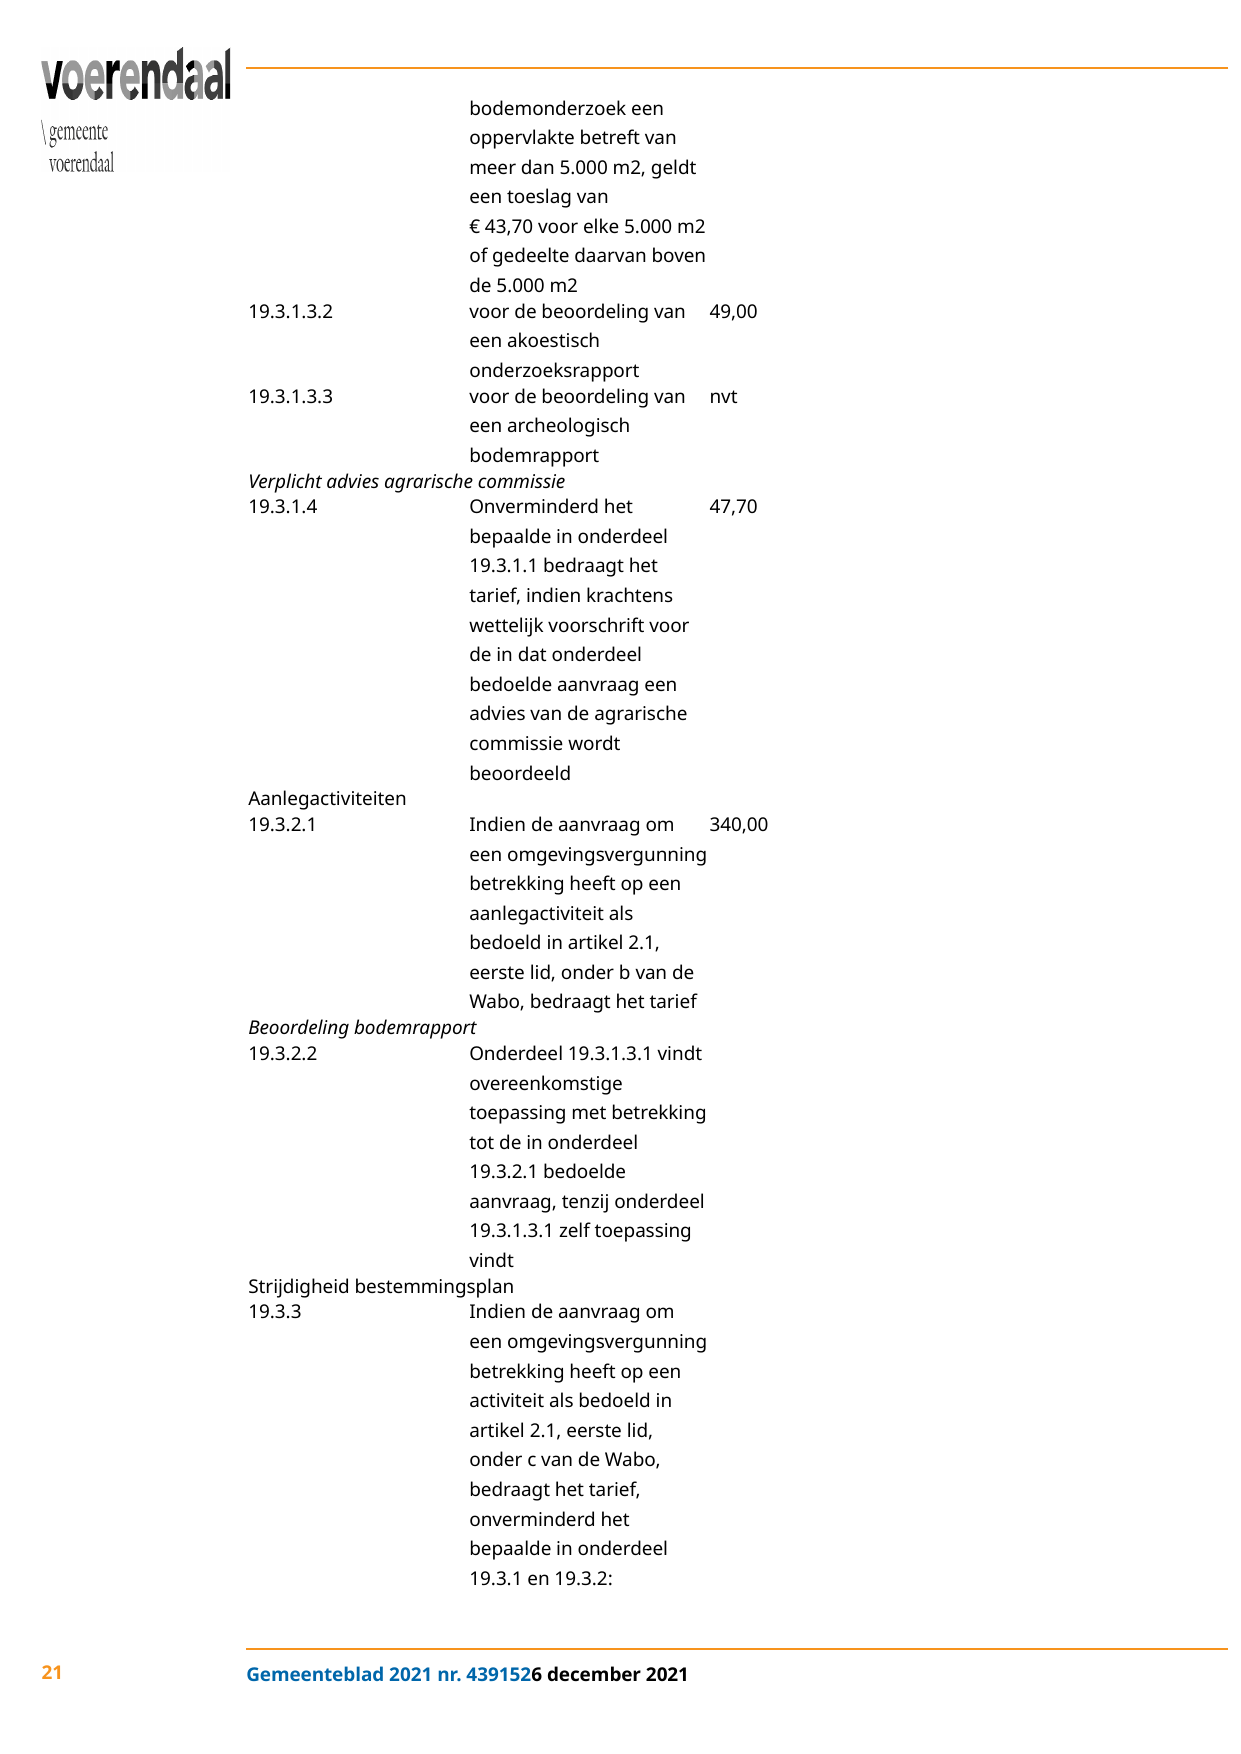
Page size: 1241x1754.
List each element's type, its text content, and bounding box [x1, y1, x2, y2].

table_cell Strijdigheid bestemmingsplan [248, 1273, 709, 1299]
table_cell 19.3.1.3.2 [248, 298, 469, 383]
table_cell Onderdeel 19.3.1.3.1 vindt overeenkomstige toepassing met betrekking tot de in onderdeel 19.3.2.1 bedoelde aanvraag, tenzij onderdeel 19.3.1.3.1 zelf toepassing vindt [469, 1040, 709, 1273]
picture [41, 47, 231, 172]
table_cell [709, 786, 931, 811]
table_cell 49,00 [709, 298, 931, 383]
table_cell [248, 95, 469, 298]
table_cell voor de beoordeling van een archeologisch bodemrapport [469, 383, 709, 468]
table_cell Onverminderd het bepaalde in onderdeel 19.3.1.1 bedraagt het tarief, indien krachtens wettelijk voorschrift voor de in dat onderdeel bedoelde aanvraag een advies van de agrarische commissie wordt beoordeeld [469, 494, 709, 786]
table_cell Beoordeling bodemrapport [248, 1015, 709, 1040]
table_cell nvt [709, 383, 931, 468]
table_cell Verplicht advies agrarische commissie [248, 468, 709, 493]
table_cell Indien de aanvraag om een omgevingsvergunning betrekking heeft op een aanlegactiviteit als bedoeld in artikel 2.1, eerste lid, onder b van de Wabo, bedraagt het tarief [469, 811, 709, 1014]
table_cell 19.3.1.3.3 [248, 383, 469, 468]
table_cell bodemonderzoek een oppervlakte betreft van meer dan 5.000 m2, geldt een toeslag van € 43,70 voor elke 5.000 m2 of gedeelte daarvan boven de 5.000 m2 [469, 95, 709, 298]
table_cell voor de beoordeling van een akoestisch onderzoeksrapport [469, 298, 709, 383]
table_cell 19.3.3 [248, 1299, 469, 1591]
table_cell Aanlegactiviteiten [248, 786, 709, 811]
table_cell 19.3.2.2 [248, 1040, 469, 1273]
table_cell 19.3.1.4 [248, 494, 469, 786]
table_cell [709, 468, 931, 493]
table_cell [709, 95, 931, 298]
table_cell [709, 1273, 931, 1299]
table_cell [709, 1040, 931, 1273]
table_cell [709, 1015, 931, 1040]
table_cell 47,70 [709, 494, 931, 786]
table_cell 340,00 [709, 811, 931, 1014]
table_cell Indien de aanvraag om een omgevingsvergunning betrekking heeft op een activiteit als bedoeld in artikel 2.1, eerste lid, onder c van de Wabo, bedraagt het tarief, onverminderd het bepaalde in onderdeel 19.3.1 en 19.3.2: [469, 1299, 709, 1591]
table_cell 19.3.2.1 [248, 811, 469, 1014]
table_cell [709, 1299, 931, 1591]
